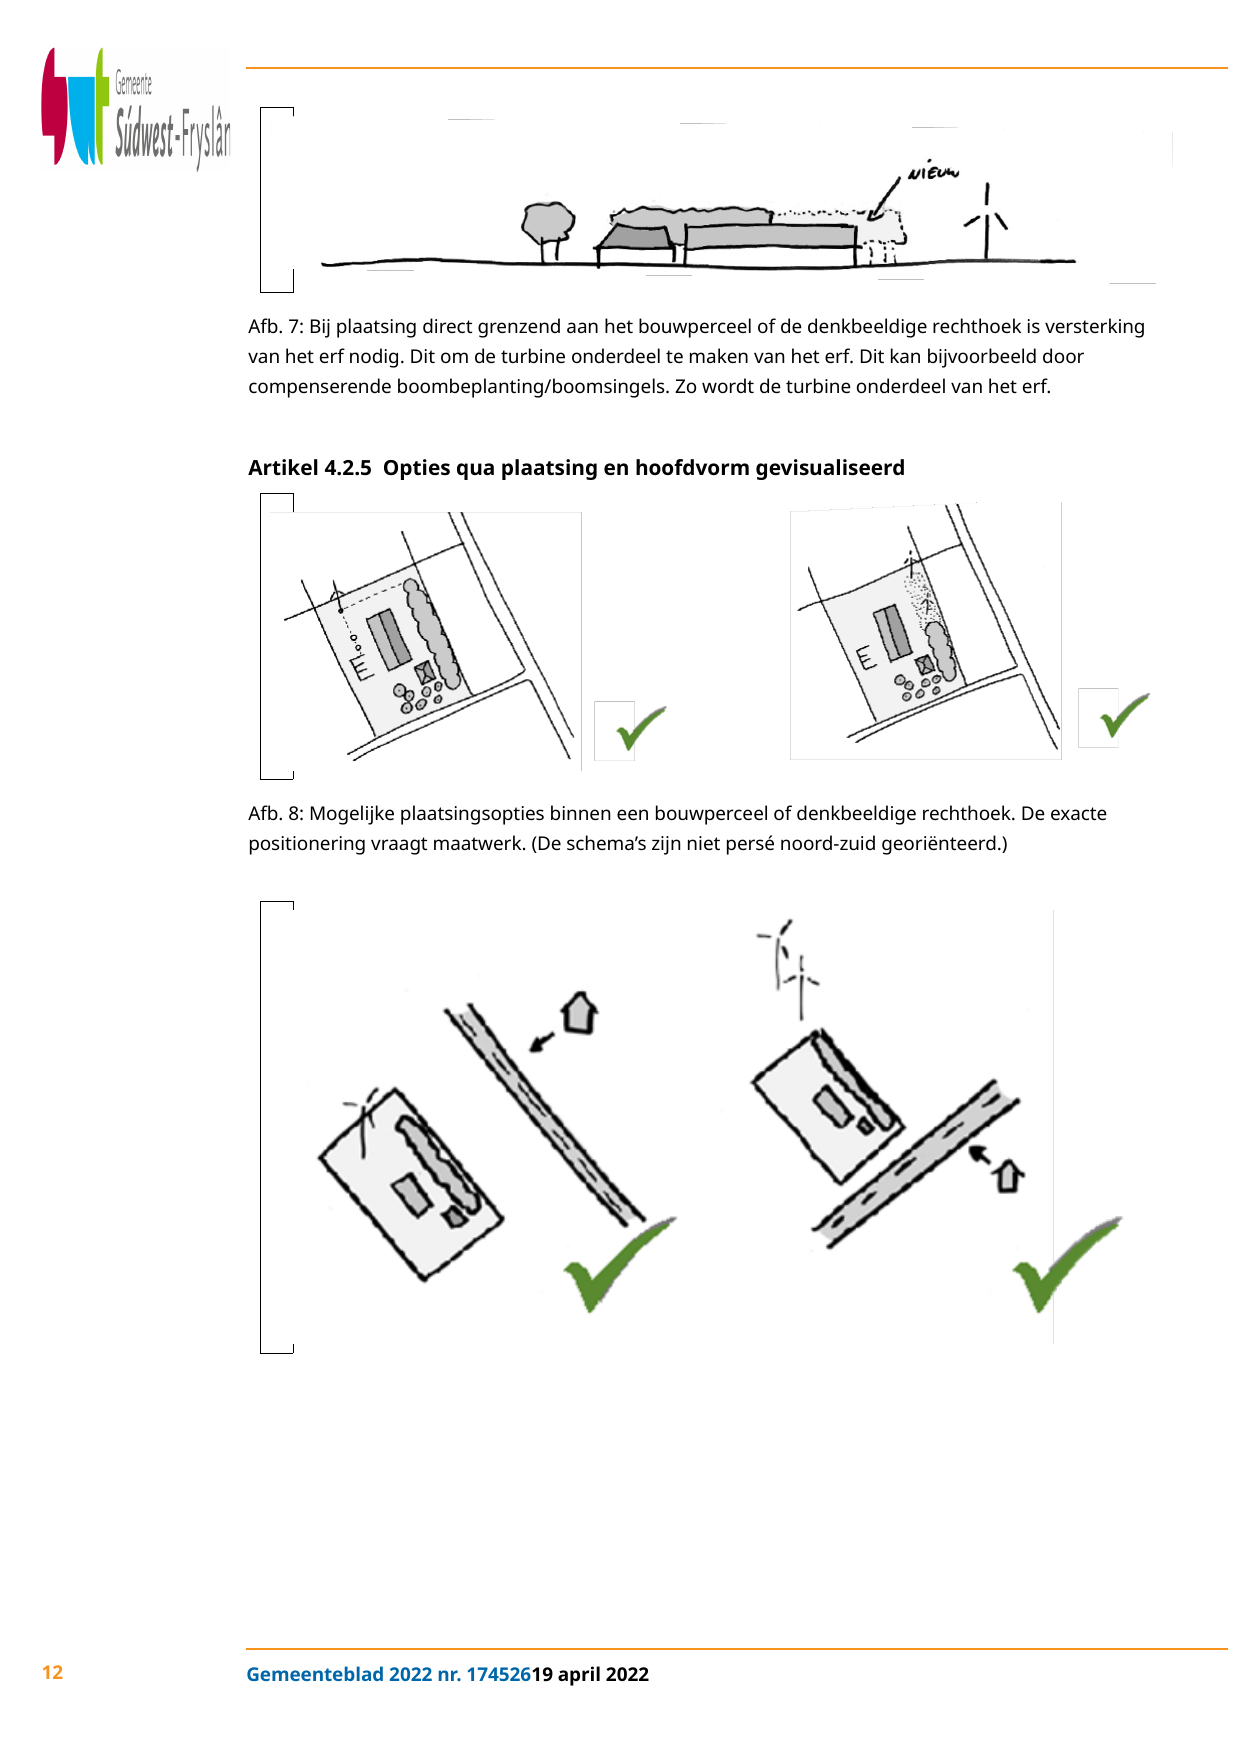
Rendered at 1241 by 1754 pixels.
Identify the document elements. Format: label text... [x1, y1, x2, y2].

text Artikel 4.2.5 Opties qua plaatsing en hoofdvorm gevisualiseerd [248, 453, 1152, 481]
picture [268, 502, 1173, 771]
picture [268, 115, 1173, 284]
text Afb. 8: Mogelijke plaatsingsopties binnen een bouwperceel of denkbeeldige rechthoek. De exacte positionering vraagt maatwerk. (De schema’s zijn niet persé noord-zuid georiënteerd.) [248, 801, 1152, 856]
picture [268, 910, 1173, 1344]
text Afb. 7: Bij plaatsing direct grenzend aan het bouwperceel of de denkbeeldige rechthoek is versterking van het erf nodig. Dit om de turbine onderdeel te maken van het erf. Dit kan bijvoorbeeld door compenserende boombeplanting/boomsingels. Zo wordt de turbine onderdeel van het erf. [248, 314, 1152, 398]
picture [41, 47, 231, 172]
